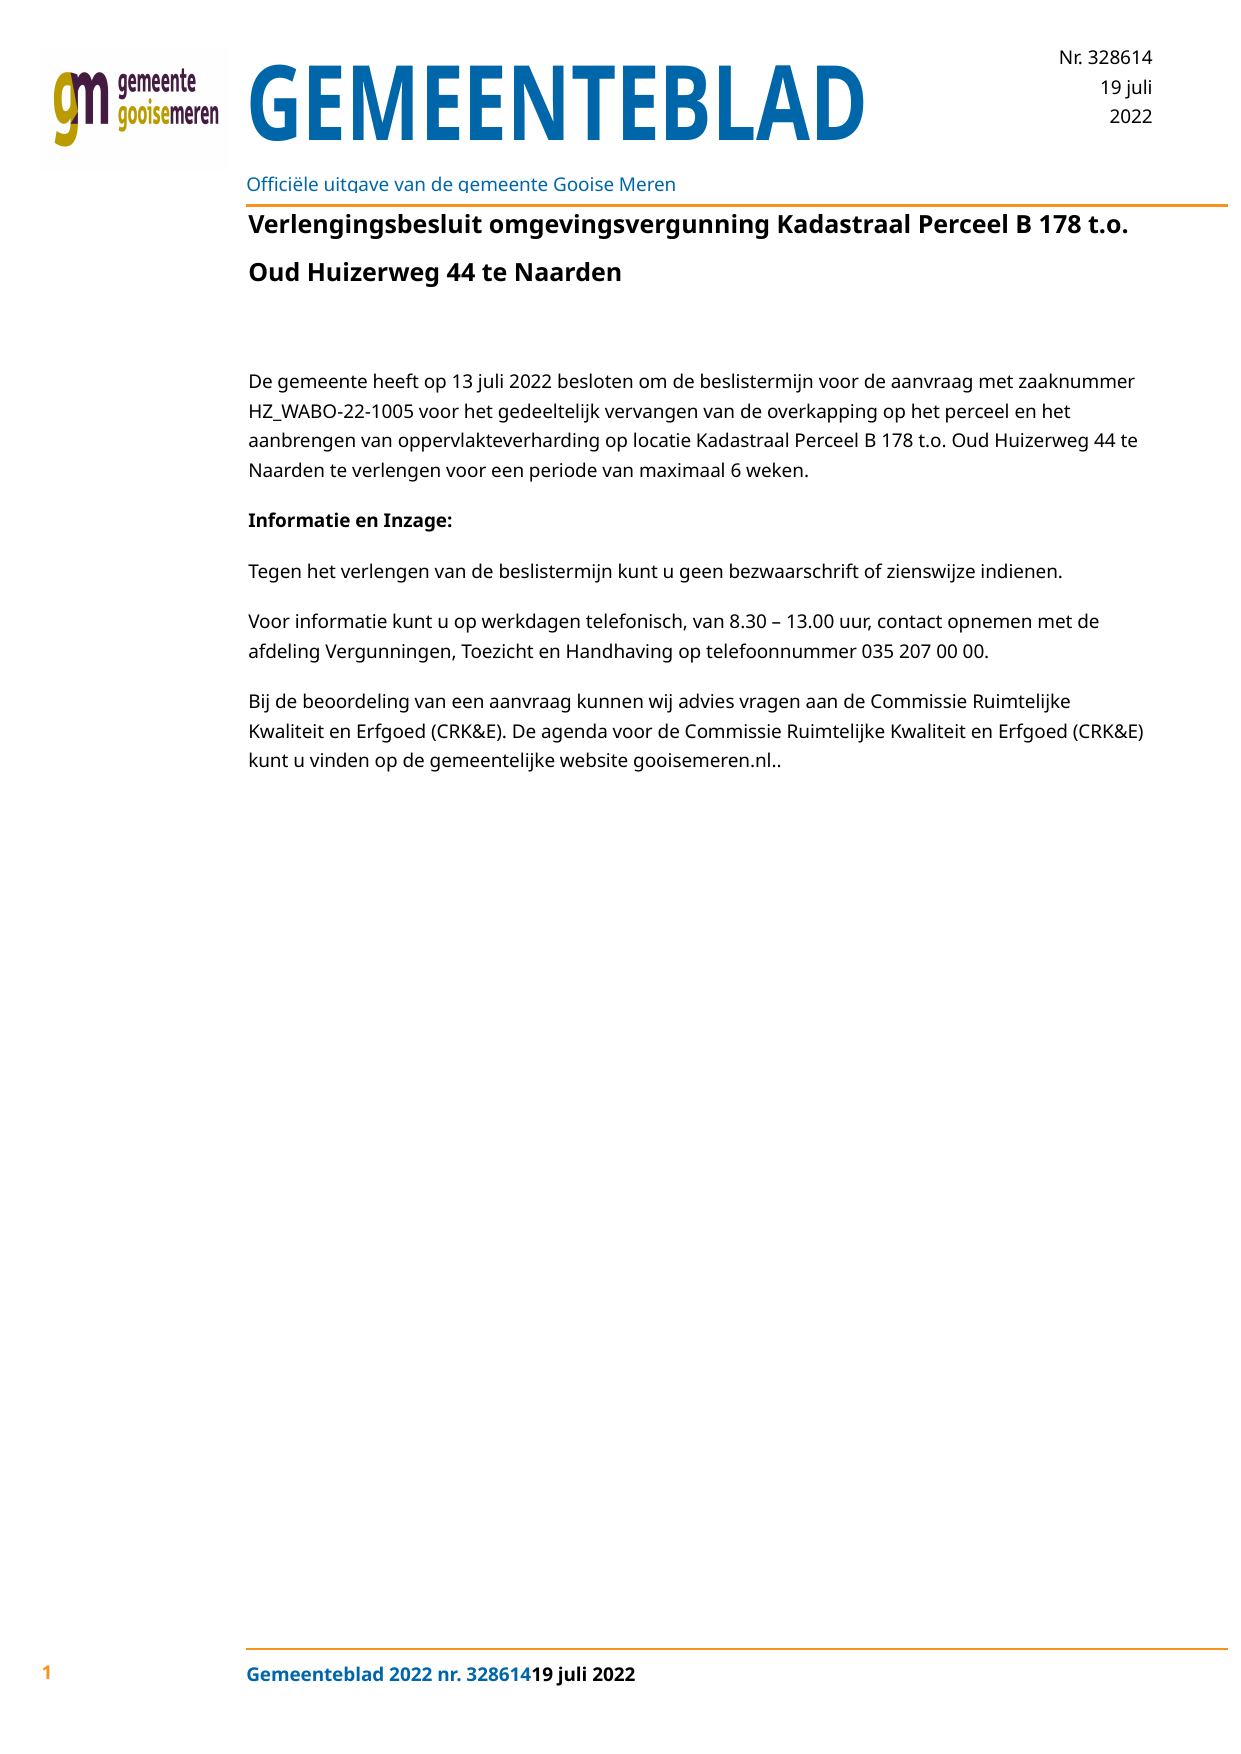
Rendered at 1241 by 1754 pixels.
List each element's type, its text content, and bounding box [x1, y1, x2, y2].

picture [41, 47, 231, 172]
text Tegen het verlengen van de beslistermijn kunt u geen bezwaarschrift of zienswijze indienen. [248, 558, 1152, 584]
text De gemeente heeft op 13 juli 2022 besloten om de beslistermijn voor de aanvraag met zaaknummer HZ_WABO-22-1005 voor het gedeeltelijk vervangen van de overkapping op het perceel en het aanbrengen van oppervlakteverharding op locatie Kadastraal Perceel B 178 t.o. Oud Huizerweg 44 te Naarden te verlengen voor een periode van maximaal 6 weken. [248, 368, 1152, 483]
text Verlengingsbesluit omgevingsvergunning Kadastraal Perceel B 178 t.o. Oud Huizerweg 44 te Naarden [248, 207, 1152, 288]
text Voor informatie kunt u op werkdagen telefonisch, van 8.30 – 13.00 uur, contact opnemen met de afdeling Vergunningen, Toezicht en Handhaving op telefoonnummer 035 207 00 00. [248, 608, 1152, 664]
text Informatie en Inzage: [248, 507, 1152, 533]
text Bij de beoordeling van een aanvraag kunnen wij advies vragen aan de Commissie Ruimtelijke Kwaliteit en Erfgoed (CRK&E). De agenda voor de Commissie Ruimtelijke Kwaliteit en Erfgoed (CRK&E) kunt u vinden op de gemeentelijke website gooisemeren.nl.. [248, 688, 1152, 773]
